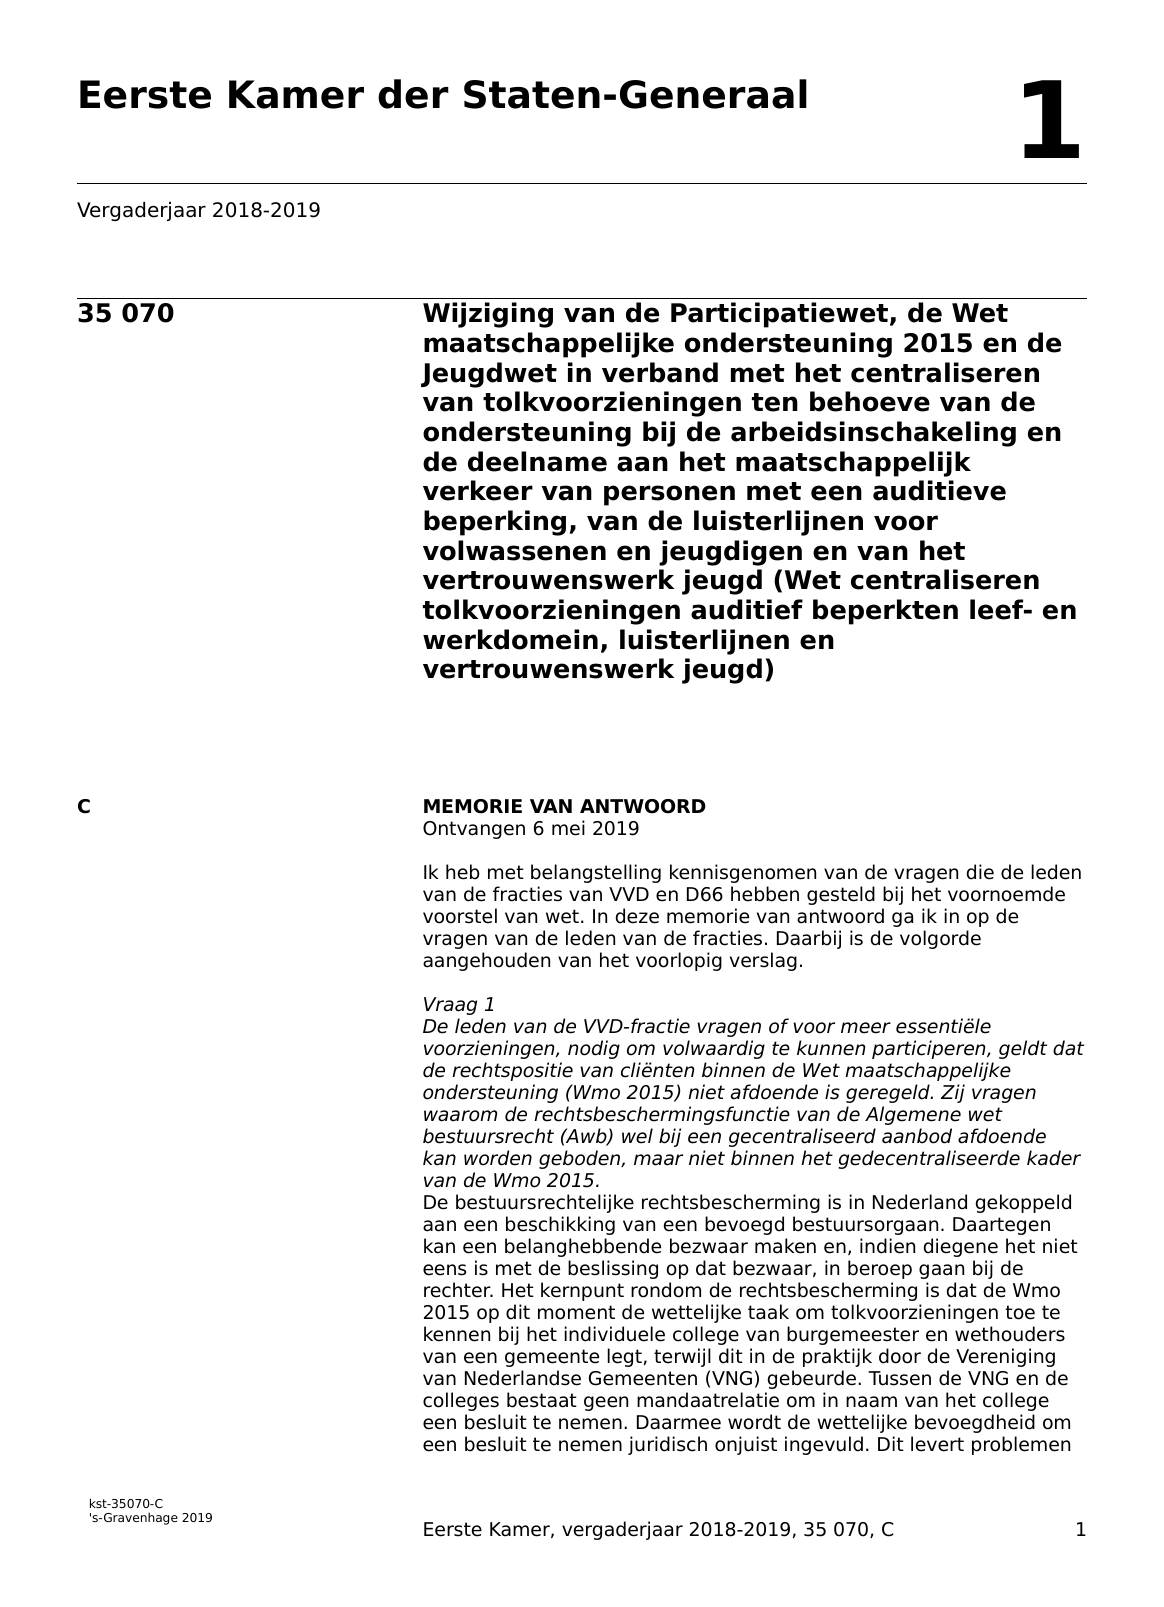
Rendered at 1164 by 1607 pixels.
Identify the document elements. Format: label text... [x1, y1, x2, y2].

text Ontvangen 6 mei 2019 [422, 818, 1087, 840]
text Vraag 1 [422, 994, 1087, 1016]
subtitle C MEMORIE VAN ANTWOORD [77, 796, 1087, 818]
text De bestuursrechtelijke rechtsbescherming is in Nederland gekoppeld aan een beschikking van een bevoegd bestuursorgaan. Daartegen kan een belanghebbende bezwaar maken en, indien diegene het niet eens is met de beslissing op dat bezwaar, in beroep gaan bij de rechter. Het kernpunt rondom de rechtsbescherming is dat de Wmo 2015 op dit moment de wettelijke taak om tolkvoorzieningen toe te kennen bij het individuele college van burgemeester en wethouders van een gemeente legt, terwijl dit in de praktijk door de Vereniging van Nederlandse Gemeenten (VNG) gebeurde. Tussen de VNG en de colleges bestaat geen mandaatrelatie om in naam van het college een besluit te nemen. Daarmee wordt de wettelijke bevoegdheid om een besluit te nemen juridisch onjuist ingevuld. Dit levert problemen [422, 1192, 1087, 1456]
text De leden van de VVD-fractie vragen of voor meer essentiële voorzieningen, nodig om volwaardig te kunnen participeren, geldt dat de rechtspositie van cliënten binnen de Wet maatschappelijke ondersteuning (Wmo 2015) niet afdoende is geregeld. Zij vragen waarom de rechtsbeschermingsfunctie van de Algemene wet bestuursrecht (Awb) wel bij een gecentraliseerd aanbod afdoende kan worden geboden, maar niet binnen het gedecentraliseerde kader van de Wmo 2015. [422, 1016, 1087, 1192]
table_header Eerste Kamer der Staten-Generaal [77, 59, 886, 183]
text 's-Gravenhage 2019 [88, 1511, 323, 1525]
subtitle 35 070 Wijziging van de Participatiewet, de Wet maatschappelijke ondersteuning 2015 en de Jeugdwet in verband met het centraliseren van tolkvoorzieningen ten behoeve van de ondersteuning bij de arbeidsinschakeling en de deelname aan het maatschappelijk verkeer van personen met een auditieve beperking, van de luisterlijnen voor volwassenen en jeugdigen en van het vertrouwenswerk jeugd (Wet centraliseren tolkvoorzieningen auditief beperkten leef- en werkdomein, luisterlijnen en vertrouwenswerk jeugd) [77, 299, 1087, 685]
table_header 1 [886, 59, 1087, 183]
text Ik heb met belangstelling kennisgenomen van de vragen die de leden van de fracties van VVD en D66 hebben gesteld bij het voornoemde voorstel van wet. In deze memorie van antwoord ga ik in op de vragen van de leden van de fracties. Daarbij is de volgorde aangehouden van het voorlopig verslag. [422, 862, 1087, 972]
text kst-35070-C [88, 1497, 323, 1511]
table_cell Vergaderjaar 2018-2019 [77, 184, 1087, 298]
